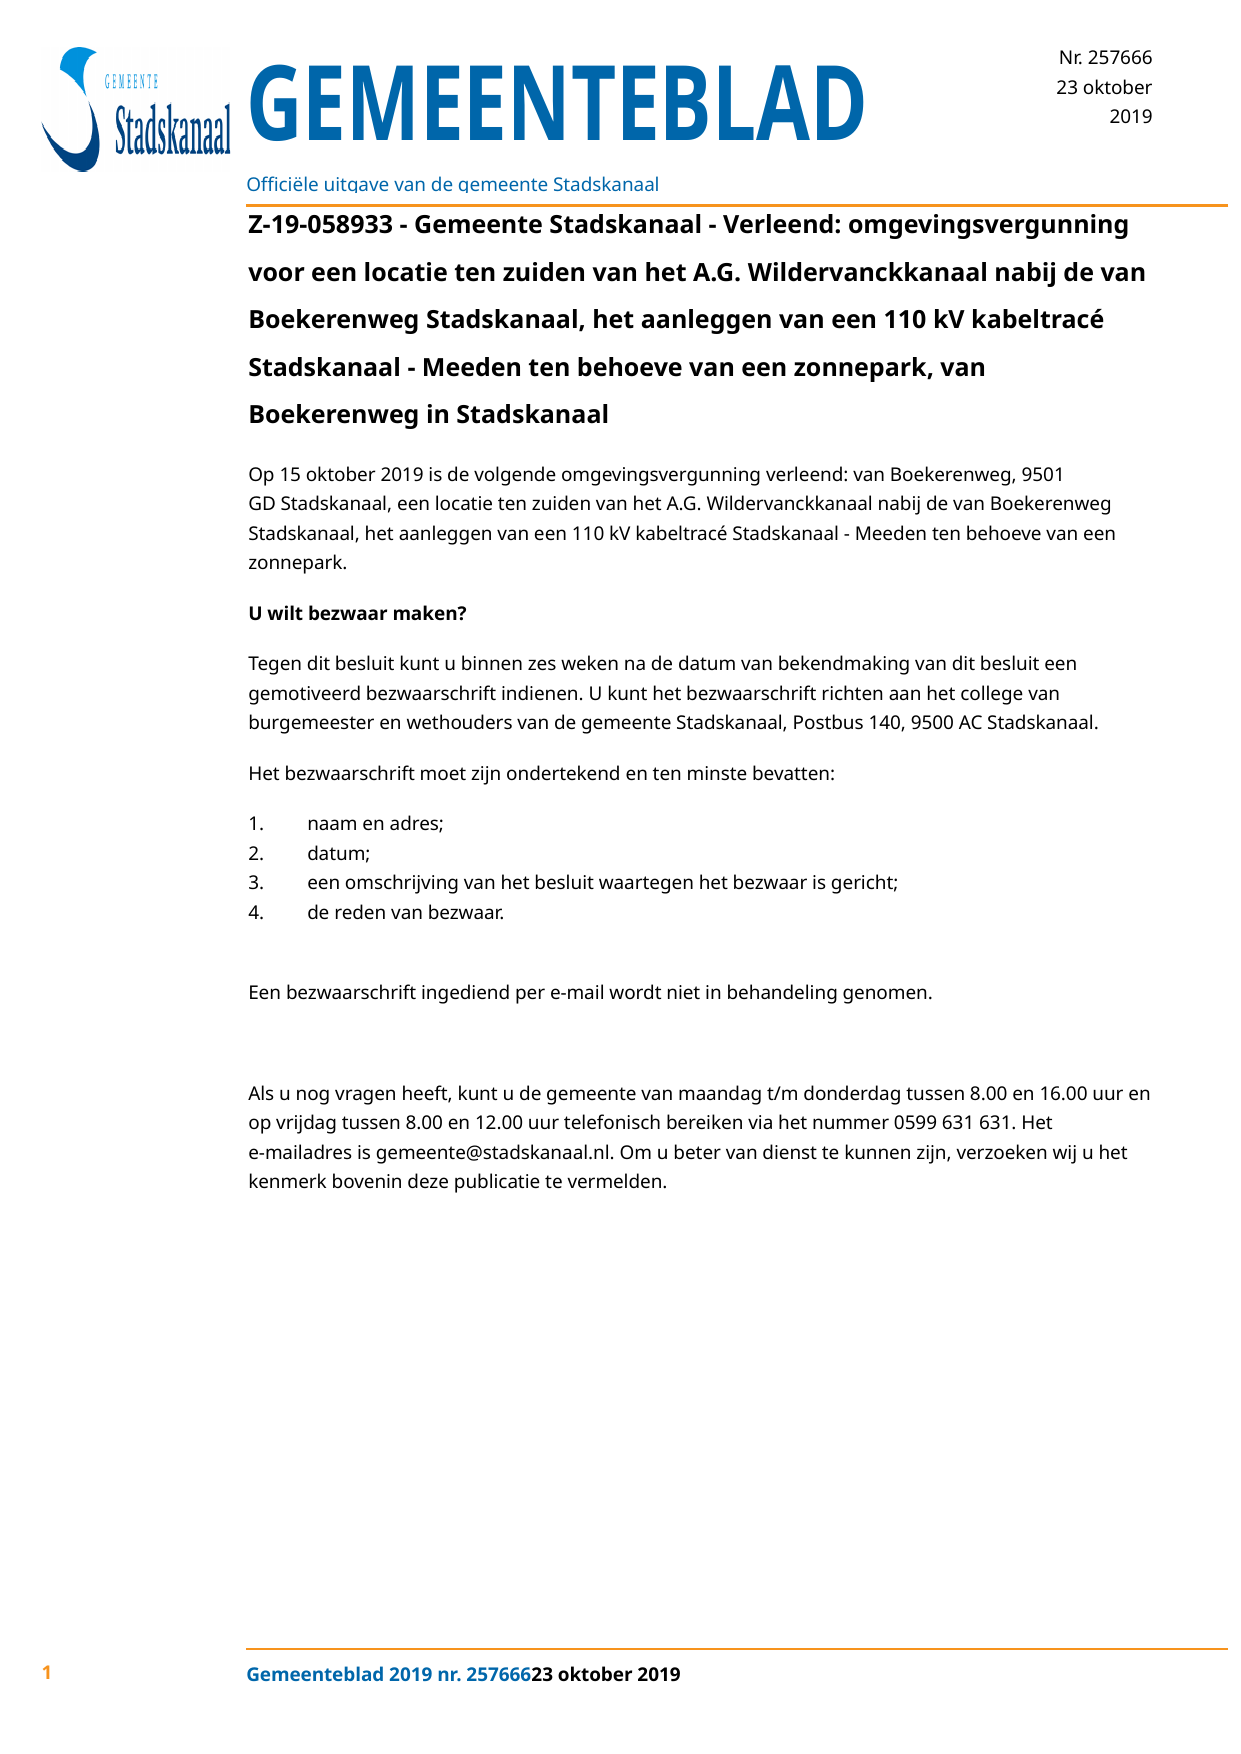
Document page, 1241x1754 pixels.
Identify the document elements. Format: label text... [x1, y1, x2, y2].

text Een bezwaarschrift ingediend per e-mail wordt niet in behandeling genomen. [248, 979, 1152, 1005]
text Tegen dit besluit kunt u binnen zes weken na de datum van bekendmaking van dit besluit een gemotiveerd bezwaarschrift indienen. U kunt het bezwaarschrift richten aan het college van burgemeester en wethouders van de gemeente Stadskanaal, Postbus 140, 9500 AC Stadskanaal. [248, 650, 1152, 735]
list de reden van bezwaar. [248, 899, 1152, 925]
text Op 15 oktober 2019 is de volgende omgevingsvergunning verleend: van Boekerenweg, 9501 GD Stadskanaal, een locatie ten zuiden van het A.G. Wildervanckkanaal nabij de van Boekerenweg Stadskanaal, het aanleggen van een 110 kV kabeltracé Stadskanaal - Meeden ten behoeve van een zonnepark. [248, 461, 1152, 575]
list datum; [248, 840, 1152, 866]
picture [41, 47, 231, 172]
list naam en adres; [248, 810, 1152, 836]
list een omschrijving van het besluit waartegen het bezwaar is gericht; [248, 869, 1152, 895]
text Als u nog vragen heeft, kunt u de gemeente van maandag t/m donderdag tussen 8.00 en 16.00 uur en op vrijdag tussen 8.00 en 12.00 uur telefonisch bereiken via het nummer 0599 631 631. Het e‑mailadres is gemeente@stadskanaal.nl. Om u beter van dienst te kunnen zijn, verzoeken wij u het kenmerk bovenin deze publicatie te vermelden. [248, 1080, 1152, 1194]
text Z-19-058933 - Gemeente Stadskanaal - Verleend: omgevingsvergunning voor een locatie ten zuiden van het A.G. Wildervanckkanaal nabij de van Boekerenweg Stadskanaal, het aanleggen van een 110 kV kabeltracé Stadskanaal - Meeden ten behoeve van een zonnepark, van Boekerenweg in Stadskanaal [248, 207, 1152, 431]
text Het bezwaarschrift moet zijn ondertekend en ten minste bevatten: [248, 760, 1152, 786]
text U wilt bezwaar maken? [248, 600, 1152, 626]
